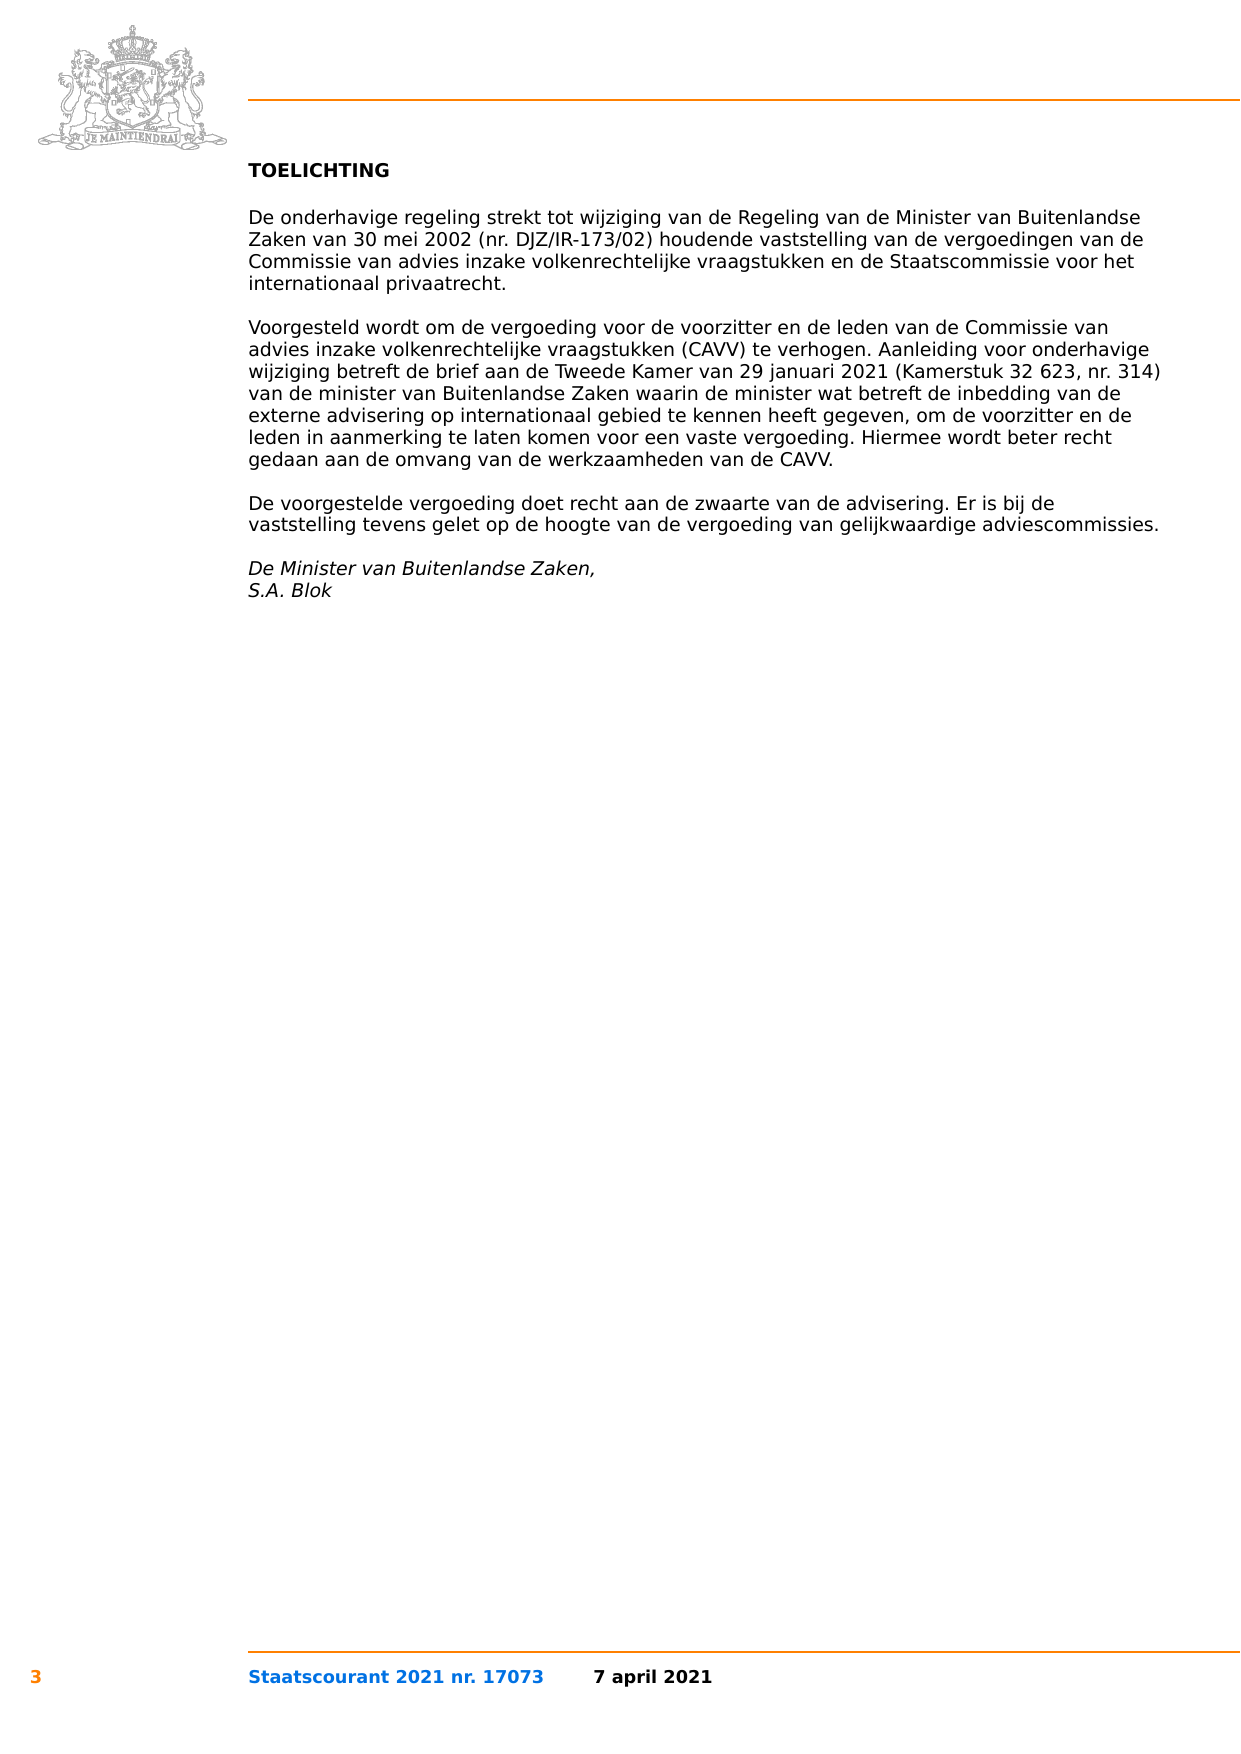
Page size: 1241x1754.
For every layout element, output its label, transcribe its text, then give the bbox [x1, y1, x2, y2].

text Voorgesteld wordt om de vergoeding voor de voorzitter en de leden van de Commissie van advies inzake volkenrechtelijke vraagstukken (CAVV) te verhogen. Aanleiding voor onderhavige wijziging betreft de brief aan de Tweede Kamer van 29 januari 2021 (Kamerstuk 32 623, nr. 314) van de minister van Buitenlandse Zaken waarin de minister wat betreft de inbedding van de externe advisering op internationaal gebied te kennen heeft gegeven, om de voorzitter en de leden in aanmerking te laten komen voor een vaste vergoeding. Hiermee wordt beter recht gedaan aan de omvang van de werkzaamheden van de CAVV. [248, 317, 1163, 471]
text De voorgestelde vergoeding doet recht aan de zwaarte van de advisering. Er is bij de vaststelling tevens gelet op de hoogte van de vergoeding van gelijkwaardige adviescommissies. [248, 492, 1163, 536]
subtitle TOELICHTING [248, 160, 1163, 182]
picture [38, 25, 227, 150]
text De Minister van Buitenlandse Zaken, S.A. Blok [248, 558, 1163, 602]
text De onderhavige regeling strekt tot wijziging van de Regeling van de Minister van Buitenlandse Zaken van 30 mei 2002 (nr. DJZ/IR-173/02) houdende vaststelling van de vergoedingen van de Commissie van advies inzake volkenrechtelijke vraagstukken en de Staatscommissie voor het internationaal privaatrecht. [248, 207, 1163, 295]
